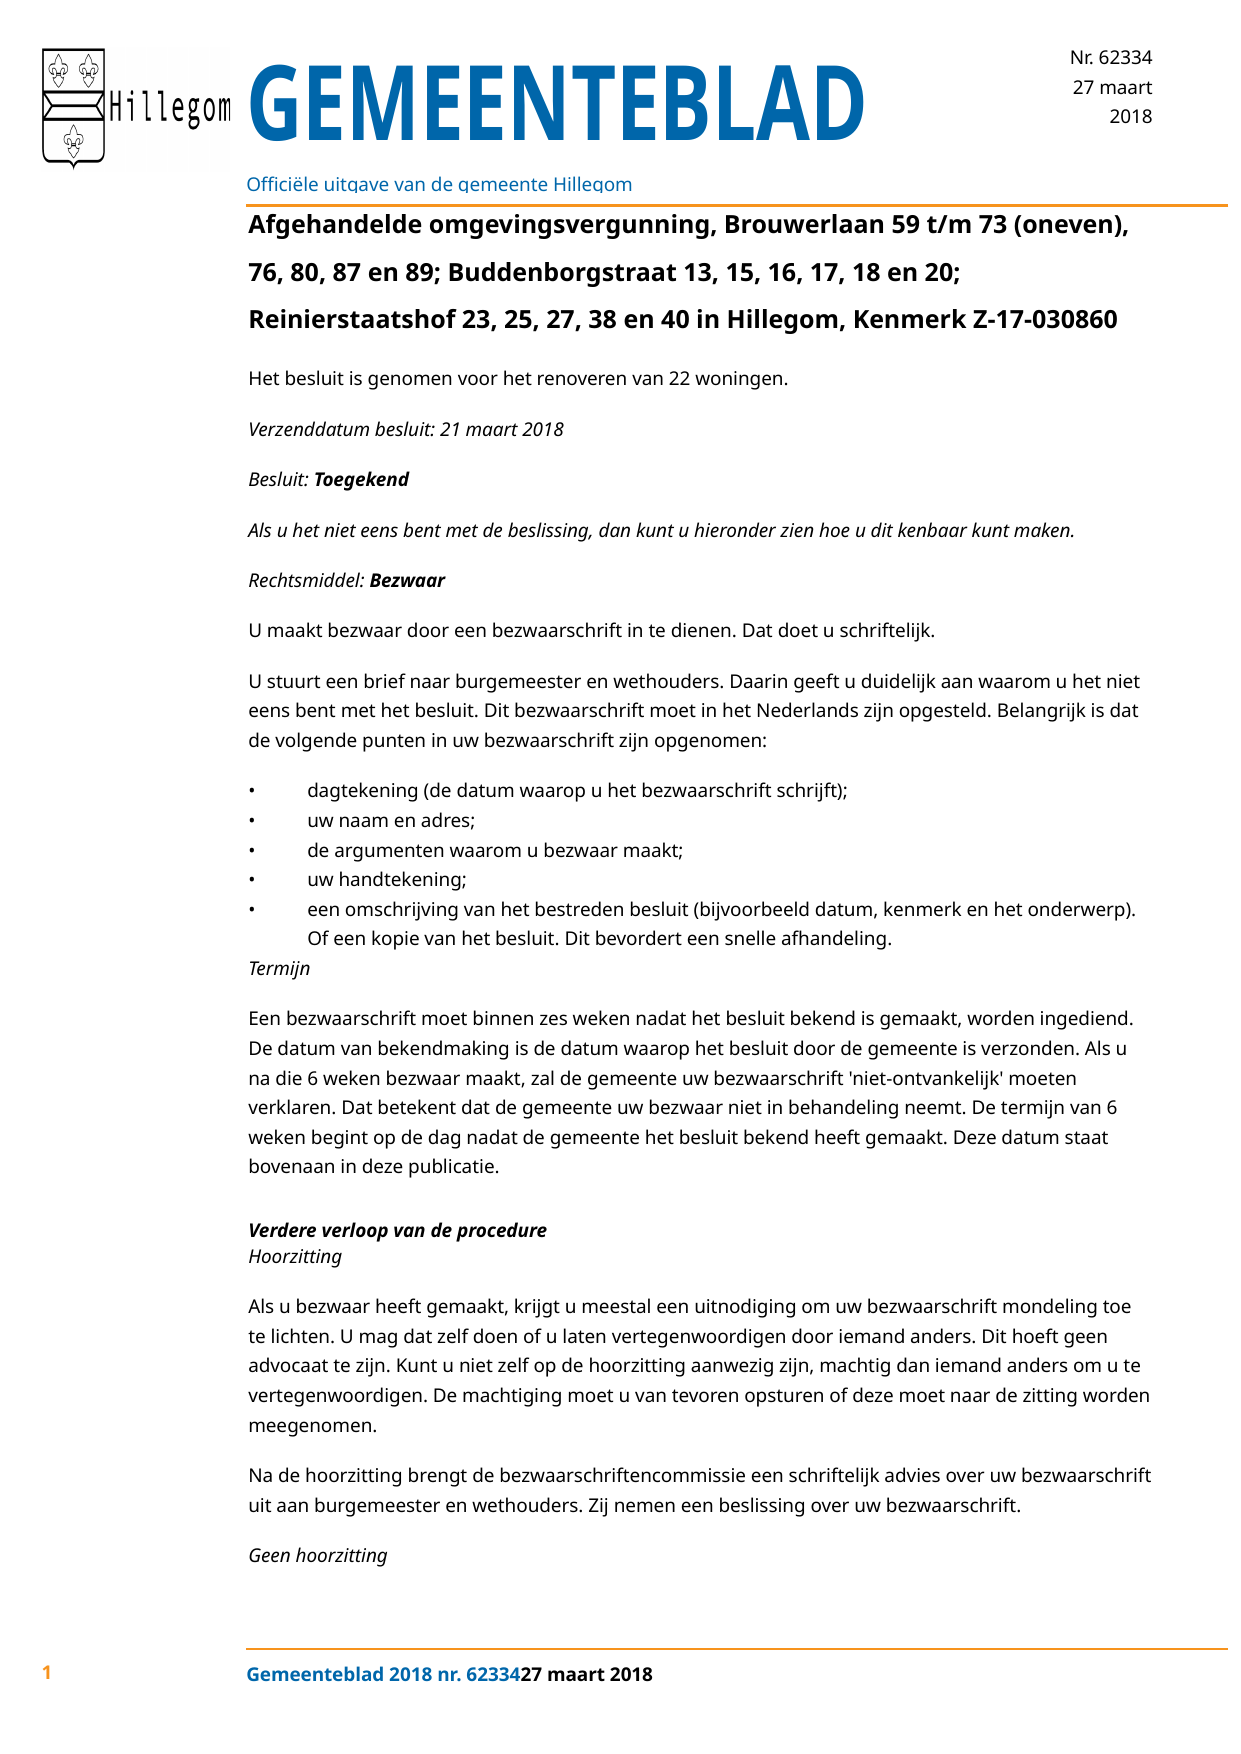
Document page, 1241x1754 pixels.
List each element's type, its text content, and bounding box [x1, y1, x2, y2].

text Besluit: Toegekend [248, 466, 1152, 492]
text Hoorzitting [248, 1243, 1152, 1269]
text U maakt bezwaar door een bezwaarschrift in te dienen. Dat doet u schriftelijk. [248, 618, 1152, 643]
text Als u het niet eens bent met de beslissing, dan kunt u hieronder zien hoe u dit kenbaar kunt maken. [248, 517, 1152, 542]
text Verzenddatum besluit: 21 maart 2018 [248, 416, 1152, 442]
list de argumenten waarom u bezwaar maakt; [248, 837, 1152, 862]
list uw naam en adres; [248, 807, 1152, 833]
text Een bezwaarschrift moet binnen zes weken nadat het besluit bekend is gemaakt, worden ingediend. De datum van bekendmaking is de datum waarop het besluit door de gemeente is verzonden. Als u na die 6 weken bezwaar maakt, zal de gemeente uw bezwaarschrift 'niet-ontvankelijk' moeten verklaren. Dat betekent dat de gemeente uw bezwaar niet in behandeling neemt. De termijn van 6 weken begint op de dag nadat de gemeente het besluit bekend heeft gemaakt. Deze datum staat bovenaan in deze publicatie. [248, 1006, 1152, 1179]
text Als u bezwaar heeft gemaakt, krijgt u meestal een uitnodiging om uw bezwaarschrift mondeling toe te lichten. U mag dat zelf doen of u laten vertegenwoordigen door iemand anders. Dit hoeft geen advocaat te zijn. Kunt u niet zelf op de hoorzitting aanwezig zijn, machtig dan iemand anders om u te vertegenwoordigen. De machtiging moet u van tevoren opsturen of deze moet naar de zitting worden meegenomen. [248, 1293, 1152, 1438]
text Het besluit is genomen voor het renoveren van 22 woningen. [248, 366, 1152, 391]
text U stuurt een brief naar burgemeester en wethouders. Daarin geeft u duidelijk aan waarom u het niet eens bent met het besluit. Dit bezwaarschrift moet in het Nederlands zijn opgesteld. Belangrijk is dat de volgende punten in uw bezwaarschrift zijn opgenomen: [248, 668, 1152, 753]
text Rechtsmiddel: Bezwaar [248, 567, 1152, 593]
list een omschrijving van het bestreden besluit (bijvoorbeeld datum, kenmerk en het onderwerp). Of een kopie van het besluit. Dit bevordert een snelle afhandeling. [248, 896, 1152, 951]
text Geen hoorzitting [248, 1542, 1152, 1568]
text Afgehandelde omgevingsvergunning, Brouwerlaan 59 t/m 73 (oneven), 76, 80, 87 en 89; Buddenborgstraat 13, 15, 16, 17, 18 en 20; Reinierstaatshof 23, 25, 27, 38 en 40 in Hillegom, Kenmerk Z-17-030860 [248, 207, 1152, 336]
text Termijn [248, 955, 1152, 981]
picture [41, 47, 231, 172]
list uw handtekening; [248, 866, 1152, 892]
text Na de hoorzitting brengt de bezwaarschriftencommissie een schriftelijk advies over uw bezwaarschrift uit aan burgemeester en wethouders. Zij nemen een beslissing over uw bezwaarschrift. [248, 1462, 1152, 1518]
list dagtekening (de datum waarop u het bezwaarschrift schrijft); [248, 778, 1152, 803]
text Verdere verloop van de procedure [248, 1217, 1152, 1243]
